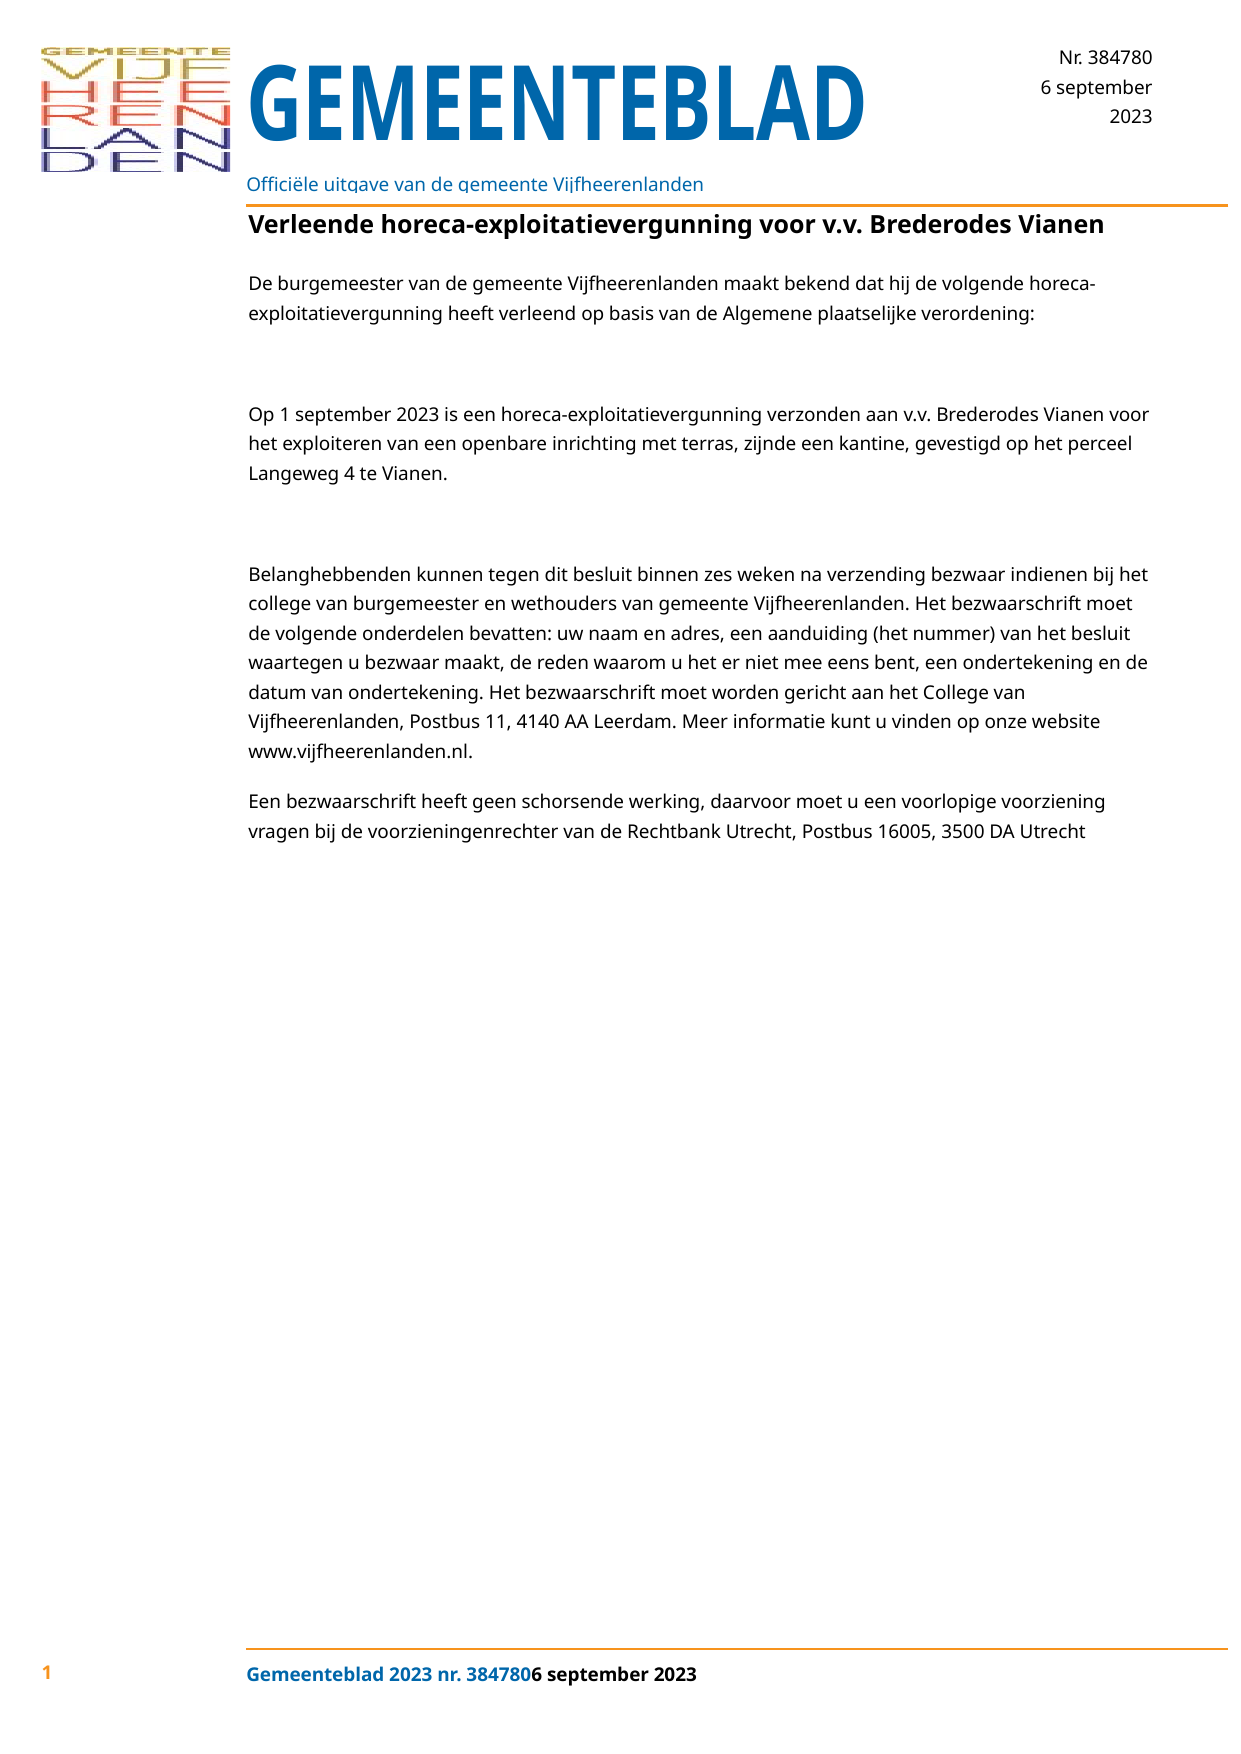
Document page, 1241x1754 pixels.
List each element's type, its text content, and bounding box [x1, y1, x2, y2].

text Verleende horeca-exploitatievergunning voor v.v. Brederodes Vianen [248, 207, 1152, 241]
text De burgemeester van de gemeente Vijfheerenlanden maakt bekend dat hij de volgende horeca-exploitatievergunning heeft verleend op basis van de Algemene plaatselijke verordening: [248, 270, 1152, 326]
picture [41, 47, 231, 172]
text Op 1 september 2023 is een horeca-exploitatievergunning verzonden aan v.v. Brederodes Vianen voor het exploiteren van een openbare inrichting met terras, zijnde een kantine, gevestigd op het perceel Langeweg 4 te Vianen. [248, 401, 1152, 486]
text Belanghebbenden kunnen tegen dit besluit binnen zes weken na verzending bezwaar indienen bij het college van burgemeester en wethouders van gemeente Vijfheerenlanden. Het bezwaarschrift moet de volgende onderdelen bevatten: uw naam en adres, een aanduiding (het nummer) van het besluit waartegen u bezwaar maakt, de reden waarom u het er niet mee eens bent, een ondertekening en de datum van ondertekening. Het bezwaarschrift moet worden gericht aan het College van Vijfheerenlanden, Postbus 11, 4140 AA Leerdam. Meer informatie kunt u vinden op onze website www.vijfheerenlanden.nl. [248, 561, 1152, 764]
text Een bezwaarschrift heeft geen schorsende werking, daarvoor moet u een voorlopige voorziening vragen bij de voorzieningenrechter van de Rechtbank Utrecht, Postbus 16005, 3500 DA Utrecht [248, 789, 1152, 844]
